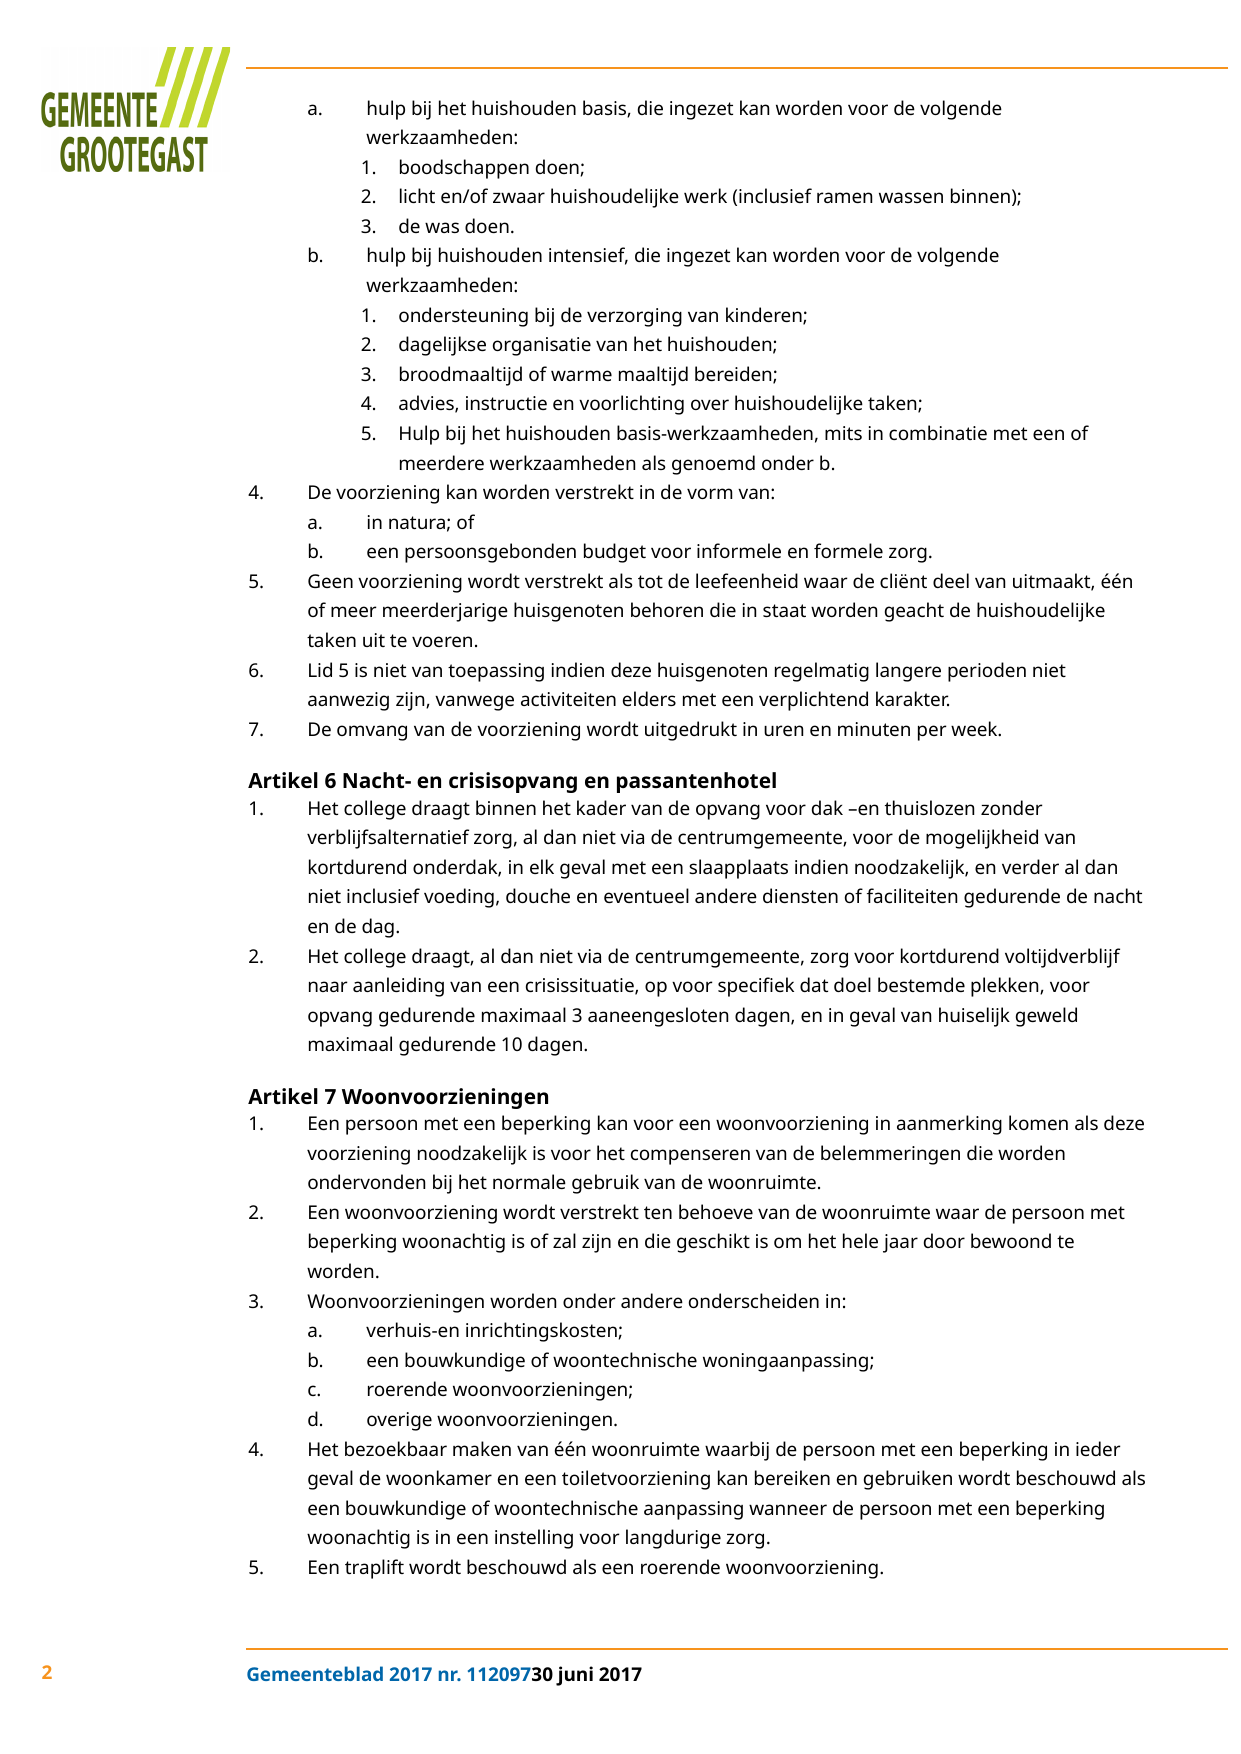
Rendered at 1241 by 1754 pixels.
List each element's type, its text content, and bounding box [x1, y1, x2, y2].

list Het college draagt, al dan niet via de centrumgemeente, zorg voor kortdurend voltijdverblijf naar aanleiding van een crisissituatie, op voor specifiek dat doel bestemde plekken, voor opvang gedurende maximaal 3 aaneengesloten dagen, en in geval van huiselijk geweld maximaal gedurende 10 dagen. [248, 943, 1152, 1057]
list de was doen. [361, 213, 1152, 239]
list in natura; of [307, 509, 1152, 535]
list De omvang van de voorziening wordt uitgedrukt in uren en minuten per week. [248, 716, 1152, 742]
list boodschappen doen; [361, 154, 1152, 180]
list Hulp bij het huishouden basis-werkzaamheden, mits in combinatie met een of meerdere werkzaamheden als genoemd onder b. [361, 420, 1152, 476]
list Een traplift wordt beschouwd als een roerende woonvoorziening. [248, 1554, 1152, 1580]
picture [41, 47, 231, 172]
list roerende woonvoorzieningen; [307, 1377, 1152, 1402]
list De voorziening kan worden verstrekt in de vorm van: [248, 479, 1152, 505]
list ondersteuning bij de verzorging van kinderen; [361, 302, 1152, 328]
text Artikel 7 Woonvoorzieningen [248, 1082, 1152, 1110]
list Lid 5 is niet van toepassing indien deze huisgenoten regelmatig langere perioden niet aanwezig zijn, vanwege activiteiten elders met een verplichtend karakter. [248, 657, 1152, 712]
list een persoonsgebonden budget voor informele en formele zorg. [307, 538, 1152, 564]
text Artikel 6 Nacht- en crisisopvang en passantenhotel [248, 766, 1152, 795]
list hulp bij het huishouden basis, die ingezet kan worden voor de volgende werkzaamheden: [307, 95, 1152, 150]
list hulp bij huishouden intensief, die ingezet kan worden voor de volgende werkzaamheden: [307, 243, 1152, 298]
list overige woonvoorzieningen. [307, 1406, 1152, 1432]
list Een woonvoorziening wordt verstrekt ten behoeve van de woonruimte waar de persoon met beperking woonachtig is of zal zijn en die geschikt is om het hele jaar door bewoond te worden. [248, 1199, 1152, 1284]
list broodmaaltijd of warme maaltijd bereiden; [361, 361, 1152, 387]
list een bouwkundige of woontechnische woningaanpassing; [307, 1347, 1152, 1373]
list dagelijkse organisatie van het huishouden; [361, 331, 1152, 357]
list Woonvoorzieningen worden onder andere onderscheiden in: [248, 1288, 1152, 1314]
list verhuis-en inrichtingskosten; [307, 1317, 1152, 1343]
list advies, instructie en voorlichting over huishoudelijke taken; [361, 391, 1152, 416]
list Geen voorziening wordt verstrekt als tot de leefeenheid waar de cliënt deel van uitmaakt, één of meer meerderjarige huisgenoten behoren die in staat worden geacht de huishoudelijke taken uit te voeren. [248, 568, 1152, 653]
list Het bezoekbaar maken van één woonruimte waarbij de persoon met een beperking in ieder geval de woonkamer en een toiletvoorziening kan bereiken en gebruiken wordt beschouwd als een bouwkundige of woontechnische aanpassing wanneer de persoon met een beperking woonachtig is in een instelling voor langdurige zorg. [248, 1436, 1152, 1550]
list Een persoon met een beperking kan voor een woonvoorziening in aanmerking komen als deze voorziening noodzakelijk is voor het compenseren van de belemmeringen die worden ondervonden bij het normale gebruik van de woonruimte. [248, 1110, 1152, 1195]
list licht en/of zwaar huishoudelijke werk (inclusief ramen wassen binnen); [361, 183, 1152, 209]
list Het college draagt binnen het kader van de opvang voor dak –en thuislozen zonder verblijfsalternatief zorg, al dan niet via de centrumgemeente, voor de mogelijkheid van kortdurend onderdak, in elk geval met een slaapplaats indien noodzakelijk, en verder al dan niet inclusief voeding, douche en eventueel andere diensten of faciliteiten gedurende de nacht en de dag. [248, 795, 1152, 939]
